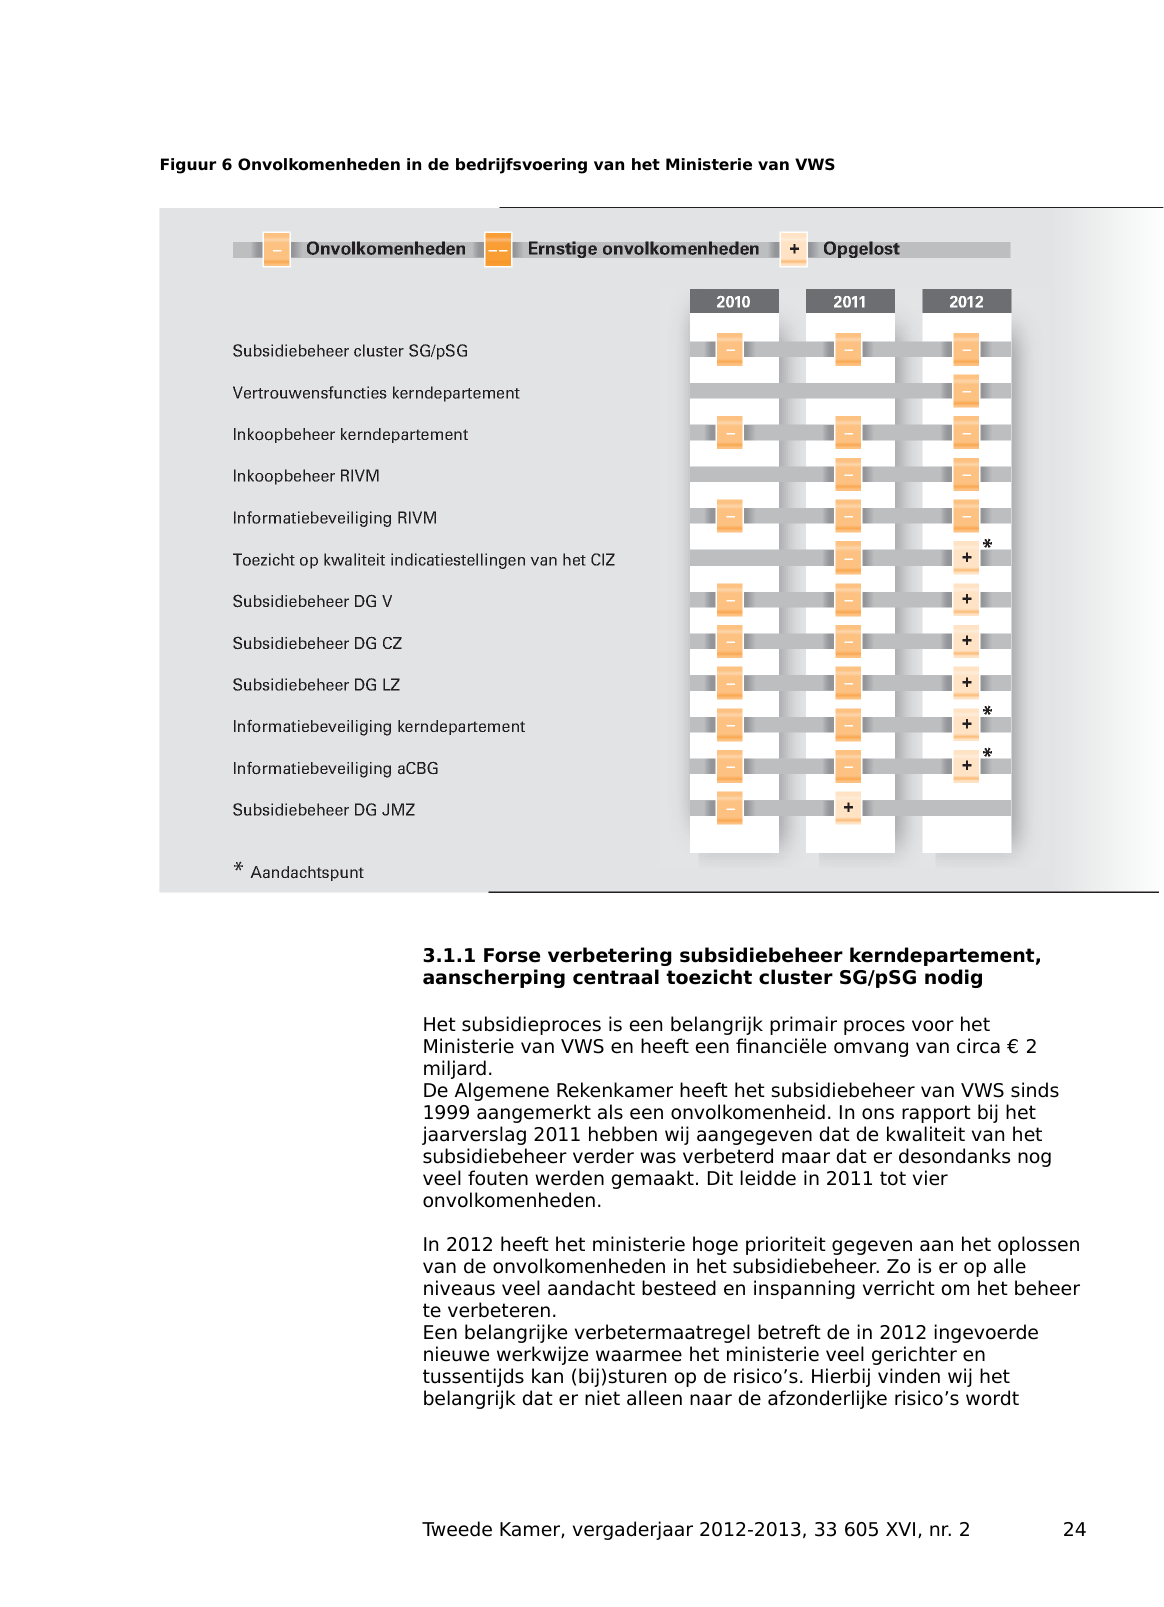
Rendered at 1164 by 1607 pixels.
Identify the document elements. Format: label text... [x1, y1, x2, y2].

subtitle 3.1.1 Forse verbetering subsidiebeheer kerndepartement, aanscherping centraal toezicht cluster SG/pSG nodig [422, 945, 1087, 989]
text Het subsidieproces is een belangrijk primair proces voor het Ministerie van VWS en heeft een financiële omvang van circa € 2 miljard. [422, 1014, 1087, 1080]
text Figuur 6 Onvolkomenheden in de bedrijfsvoering van het Ministerie van VWS [159, 156, 1163, 174]
picture [159, 207, 1164, 893]
text In 2012 heeft het ministerie hoge prioriteit gegeven aan het oplossen van de onvolkomenheden in het subsidiebeheer. Zo is er op alle niveaus veel aandacht besteed en inspanning verricht om het beheer te verbeteren. [422, 1234, 1087, 1322]
text Een belangrijke verbetermaatregel betreft de in 2012 ingevoerde nieuwe werkwijze waarmee het ministerie veel gerichter en tussentijds kan (bij)sturen op de risico’s. Hierbij vinden wij het belangrijk dat er niet alleen naar de afzonderlijke risico’s wordt [422, 1322, 1087, 1409]
text De Algemene Rekenkamer heeft het subsidiebeheer van VWS sinds 1999 aangemerkt als een onvolkomenheid. In ons rapport bij het jaarverslag 2011 hebben wij aangegeven dat de kwaliteit van het subsidiebeheer verder was verbeterd maar dat er desondanks nog veel fouten werden gemaakt. Dit leidde in 2011 tot vier onvolkomenheden. [422, 1080, 1087, 1212]
